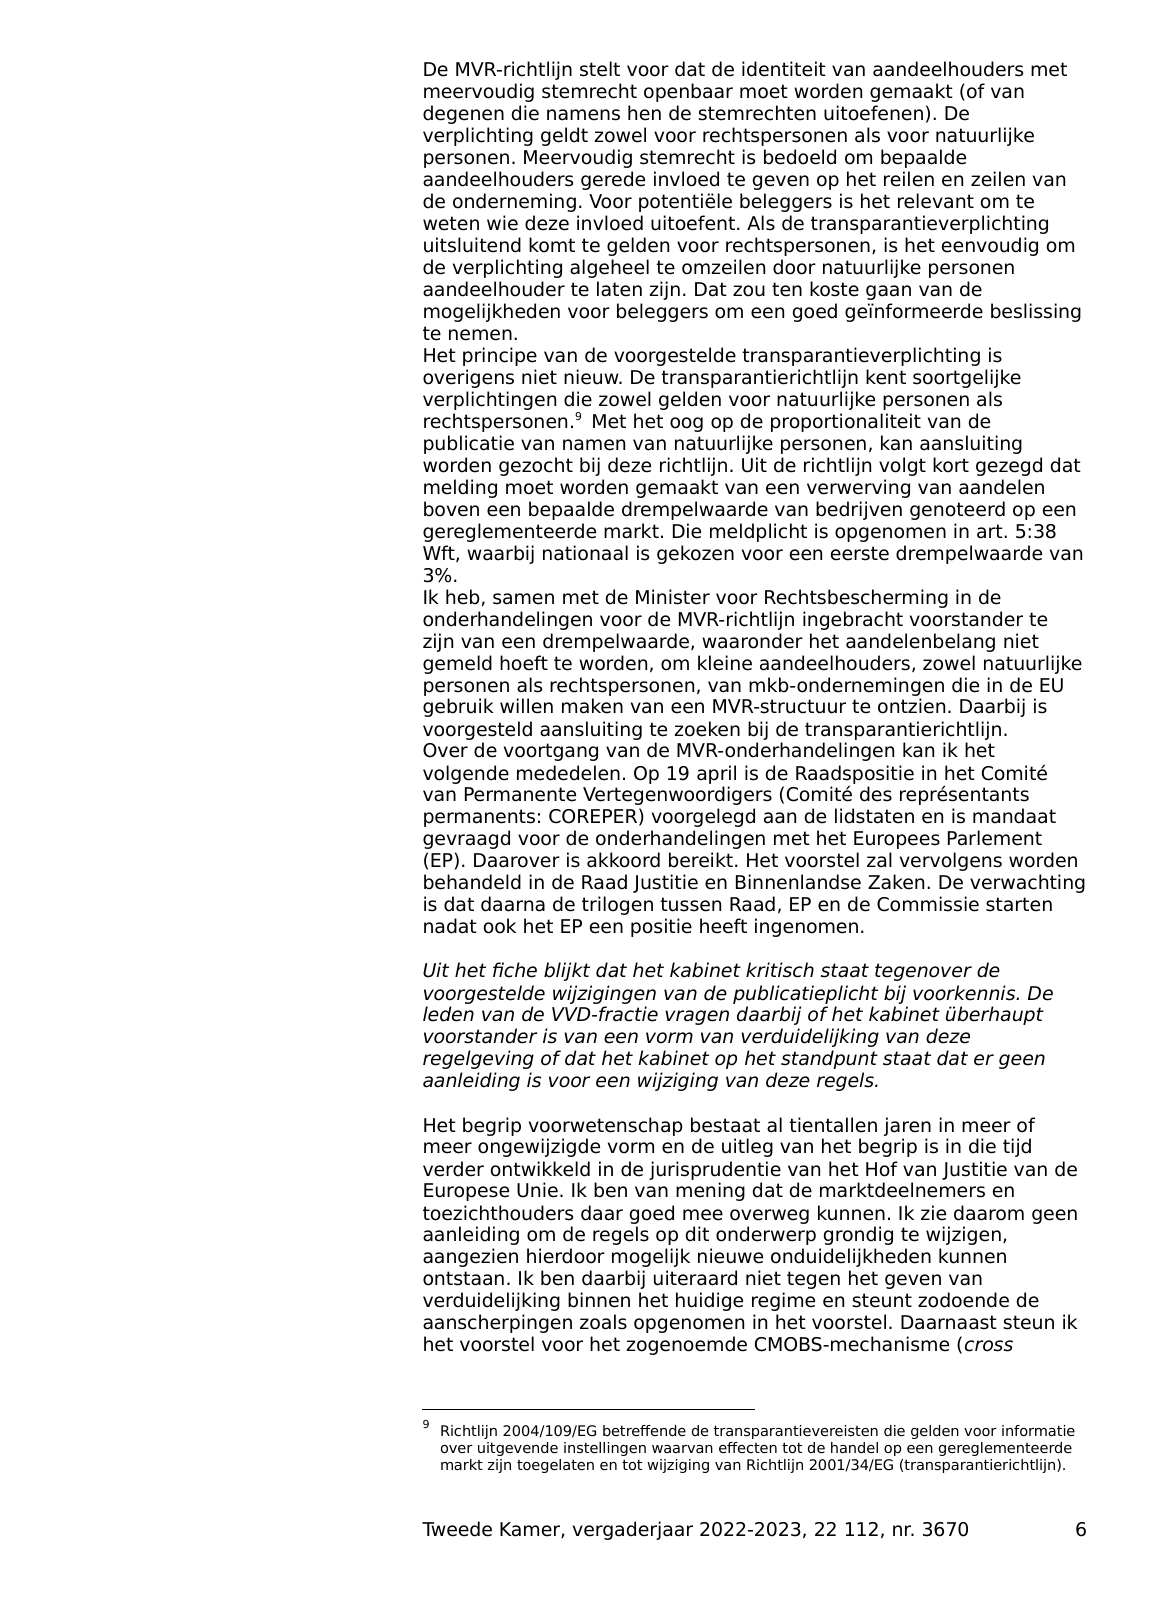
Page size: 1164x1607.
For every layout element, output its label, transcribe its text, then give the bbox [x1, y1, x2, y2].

text Het begrip voorwetenschap bestaat al tientallen jaren in meer of meer ongewijzigde vorm en de uitleg van het begrip is in die tijd verder ontwikkeld in de jurisprudentie van het Hof van Justitie van de Europese Unie. Ik ben van mening dat de marktdeelnemers en toezichthouders daar goed mee overweg kunnen. Ik zie daarom geen aanleiding om de regels op dit onderwerp grondig te wijzigen, aangezien hierdoor mogelijk nieuwe onduidelijkheden kunnen ontstaan. Ik ben daarbij uiteraard niet tegen het geven van verduidelijking binnen het huidige regime en steunt zodoende de aanscherpingen zoals opgenomen in het voorstel. Daarnaast steun ik het voorstel voor het zogenoemde CMOBS-mechanisme (cross [422, 1114, 1087, 1356]
text Uit het fiche blijkt dat het kabinet kritisch staat tegenover de voorgestelde wijzigingen van de publicatieplicht bij voorkennis. De leden van de VVD-fractie vragen daarbij of het kabinet überhaupt voorstander is van een vorm van verduidelijking van deze regelgeving of dat het kabinet op het standpunt staat dat er geen aanleiding is voor een wijziging van deze regels. [422, 960, 1087, 1092]
text De MVR-richtlijn stelt voor dat de identiteit van aandeelhouders met meervoudig stemrecht openbaar moet worden gemaakt (of van degenen die namens hen de stemrechten uitoefenen). De verplichting geldt zowel voor rechtspersonen als voor natuurlijke personen. Meervoudig stemrecht is bedoeld om bepaalde aandeelhouders gerede invloed te geven op het reilen en zeilen van de onderneming. Voor potentiële beleggers is het relevant om te weten wie deze invloed uitoefent. Als de transparantieverplichting uitsluitend komt te gelden voor rechtspersonen, is het eenvoudig om de verplichting algeheel te omzeilen door natuurlijke personen aandeelhouder te laten zijn. Dat zou ten koste gaan van de mogelijkheden voor beleggers om een goed geïnformeerde beslissing te nemen. [422, 59, 1087, 345]
text Richtlijn 2004/109/EG betreffende de transparantievereisten die gelden voor informatie over uitgevende instellingen waarvan effecten tot de handel op een gereglementeerde markt zijn toegelaten en tot wijziging van Richtlijn 2001/34/EG (transparantierichtlijn). [422, 1418, 1087, 1474]
text Over de voortgang van de MVR-onderhandelingen kan ik het volgende mededelen. Op 19 april is de Raadspositie in het Comité van Permanente Vertegenwoordigers (Comité des représentants permanents: COREPER) voorgelegd aan de lidstaten en is mandaat gevraagd voor de onderhandelingen met het Europees Parlement (EP). Daarover is akkoord bereikt. Het voorstel zal vervolgens worden behandeld in de Raad Justitie en Binnenlandse Zaken. De verwachting is dat daarna de trilogen tussen Raad, EP en de Commissie starten nadat ook het EP een positie heeft ingenomen. [422, 740, 1087, 938]
text Ik heb, samen met de Minister voor Rechtsbescherming in de onderhandelingen voor de MVR-richtlijn ingebracht voorstander te zijn van een drempelwaarde, waaronder het aandelenbelang niet gemeld hoeft te worden, om kleine aandeelhouders, zowel natuurlijke personen als rechtspersonen, van mkb-ondernemingen die in de EU gebruik willen maken van een MVR-structuur te ontzien. Daarbij is voorgesteld aansluiting te zoeken bij de transparantierichtlijn. [422, 587, 1087, 740]
text Het principe van de voorgestelde transparantieverplichting is overigens niet nieuw. De transparantierichtlijn kent soortgelijke verplichtingen die zowel gelden voor natuurlijke personen als rechtspersonen. Met het oog op de proportionaliteit van de publicatie van namen van natuurlijke personen, kan aansluiting worden gezocht bij deze richtlijn. Uit de richtlijn volgt kort gezegd dat melding moet worden gemaakt van een verwerving van aandelen boven een bepaalde drempelwaarde van bedrijven genoteerd op een gereglementeerde markt. Die meldplicht is opgenomen in art. 5:38 Wft, waarbij nationaal is gekozen voor een eerste drempelwaarde van 3%. [422, 345, 1087, 587]
